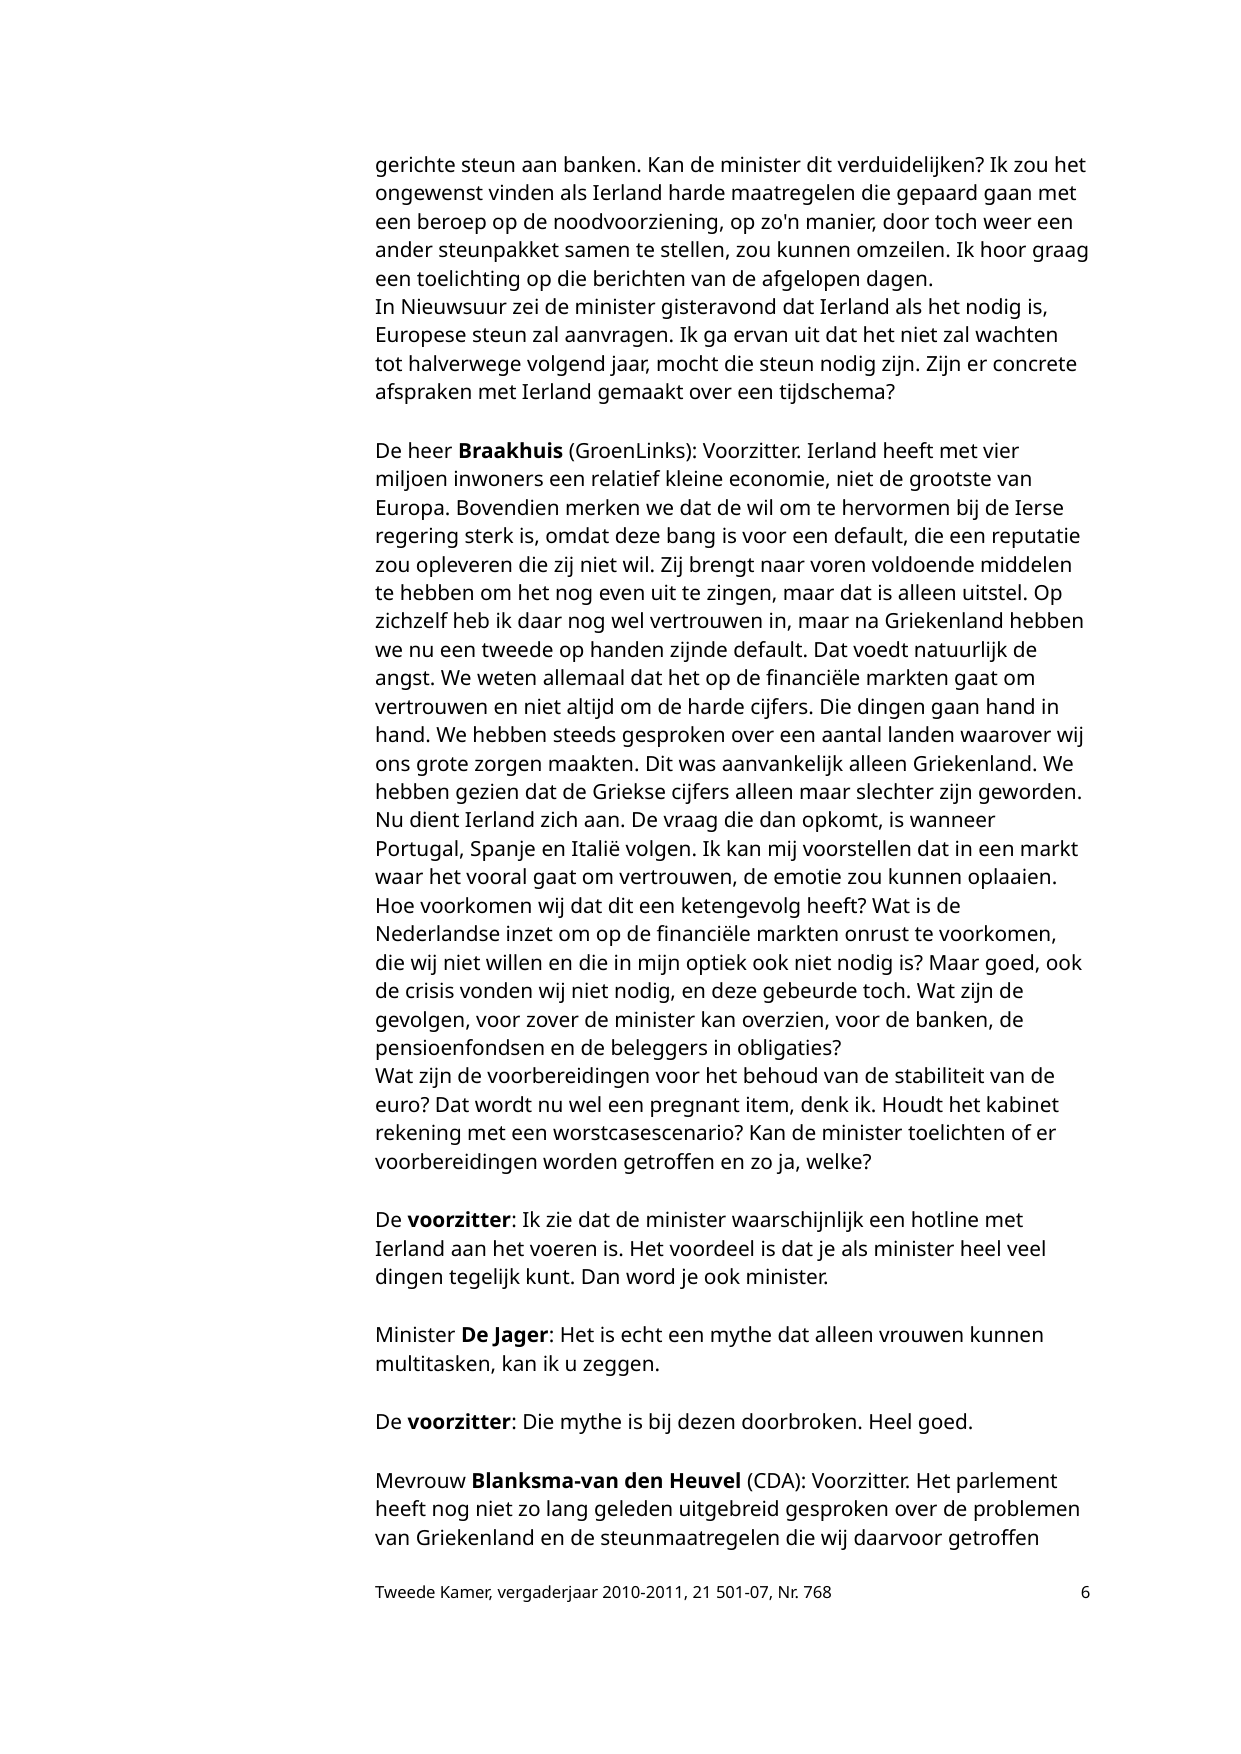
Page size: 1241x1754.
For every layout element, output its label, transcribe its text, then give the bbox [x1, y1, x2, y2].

text In Nieuwsuur zei de minister gisteravond dat Ierland als het nodig is, Europese steun zal aanvragen. Ik ga ervan uit dat het niet zal wachten tot halverwege volgend jaar, mocht die steun nodig zijn. Zijn er concrete afspraken met Ierland gemaakt over een tijdschema? [375, 292, 1090, 406]
text Minister De Jager: Het is echt een mythe dat alleen vrouwen kunnen multitasken, kan ik u zeggen. [375, 1321, 1090, 1377]
text gerichte steun aan banken. Kan de minister dit verduidelijken? Ik zou het ongewenst vinden als Ierland harde maatregelen die gepaard gaan met een beroep op de noodvoorziening, op zo'n manier, door toch weer een ander steunpakket samen te stellen, zou kunnen omzeilen. Ik hoor graag een toelichting op die berichten van de afgelopen dagen. [375, 150, 1090, 292]
text De heer Braakhuis (GroenLinks): Voorzitter. Ierland heeft met vier miljoen inwoners een relatief kleine economie, niet de grootste van Europa. Bovendien merken we dat de wil om te hervormen bij de Ierse regering sterk is, omdat deze bang is voor een default, die een reputatie zou opleveren die zij niet wil. Zij brengt naar voren voldoende middelen te hebben om het nog even uit te zingen, maar dat is alleen uitstel. Op zichzelf heb ik daar nog wel vertrouwen in, maar na Griekenland hebben we nu een tweede op handen zijnde default. Dat voedt natuurlijk de angst. We weten allemaal dat het op de financiële markten gaat om vertrouwen en niet altijd om de harde cijfers. Die dingen gaan hand in hand. We hebben steeds gesproken over een aantal landen waarover wij ons grote zorgen maakten. Dit was aanvankelijk alleen Griekenland. We hebben gezien dat de Griekse cijfers alleen maar slechter zijn geworden. Nu dient Ierland zich aan. De vraag die dan opkomt, is wanneer Portugal, Spanje en Italië volgen. Ik kan mij voorstellen dat in een markt waar het vooral gaat om vertrouwen, de emotie zou kunnen oplaaien. Hoe voorkomen wij dat dit een ketengevolg heeft? Wat is de Nederlandse inzet om op de financiële markten onrust te voorkomen, die wij niet willen en die in mijn optiek ook niet nodig is? Maar goed, ook de crisis vonden wij niet nodig, en deze gebeurde toch. Wat zijn de gevolgen, voor zover de minister kan overzien, voor de banken, de pensioenfondsen en de beleggers in obligaties? [375, 436, 1090, 1062]
text De voorzitter: Ik zie dat de minister waarschijnlijk een hotline met Ierland aan het voeren is. Het voordeel is dat je als minister heel veel dingen tegelijk kunt. Dan word je ook minister. [375, 1205, 1090, 1291]
text Wat zijn de voorbereidingen voor het behoud van de stabiliteit van de euro? Dat wordt nu wel een pregnant item, denk ik. Houdt het kabinet rekening met een worstcasescenario? Kan de minister toelichten of er voorbereidingen worden getroffen en zo ja, welke? [375, 1062, 1090, 1175]
text De voorzitter: Die mythe is bij dezen doorbroken. Heel goed. [375, 1407, 1090, 1436]
text Mevrouw Blanksma-van den Heuvel (CDA): Voorzitter. Het parlement heeft nog niet zo lang geleden uitgebreid gesproken over de problemen van Griekenland en de steunmaatregelen die wij daarvoor getroffen [375, 1466, 1090, 1551]
